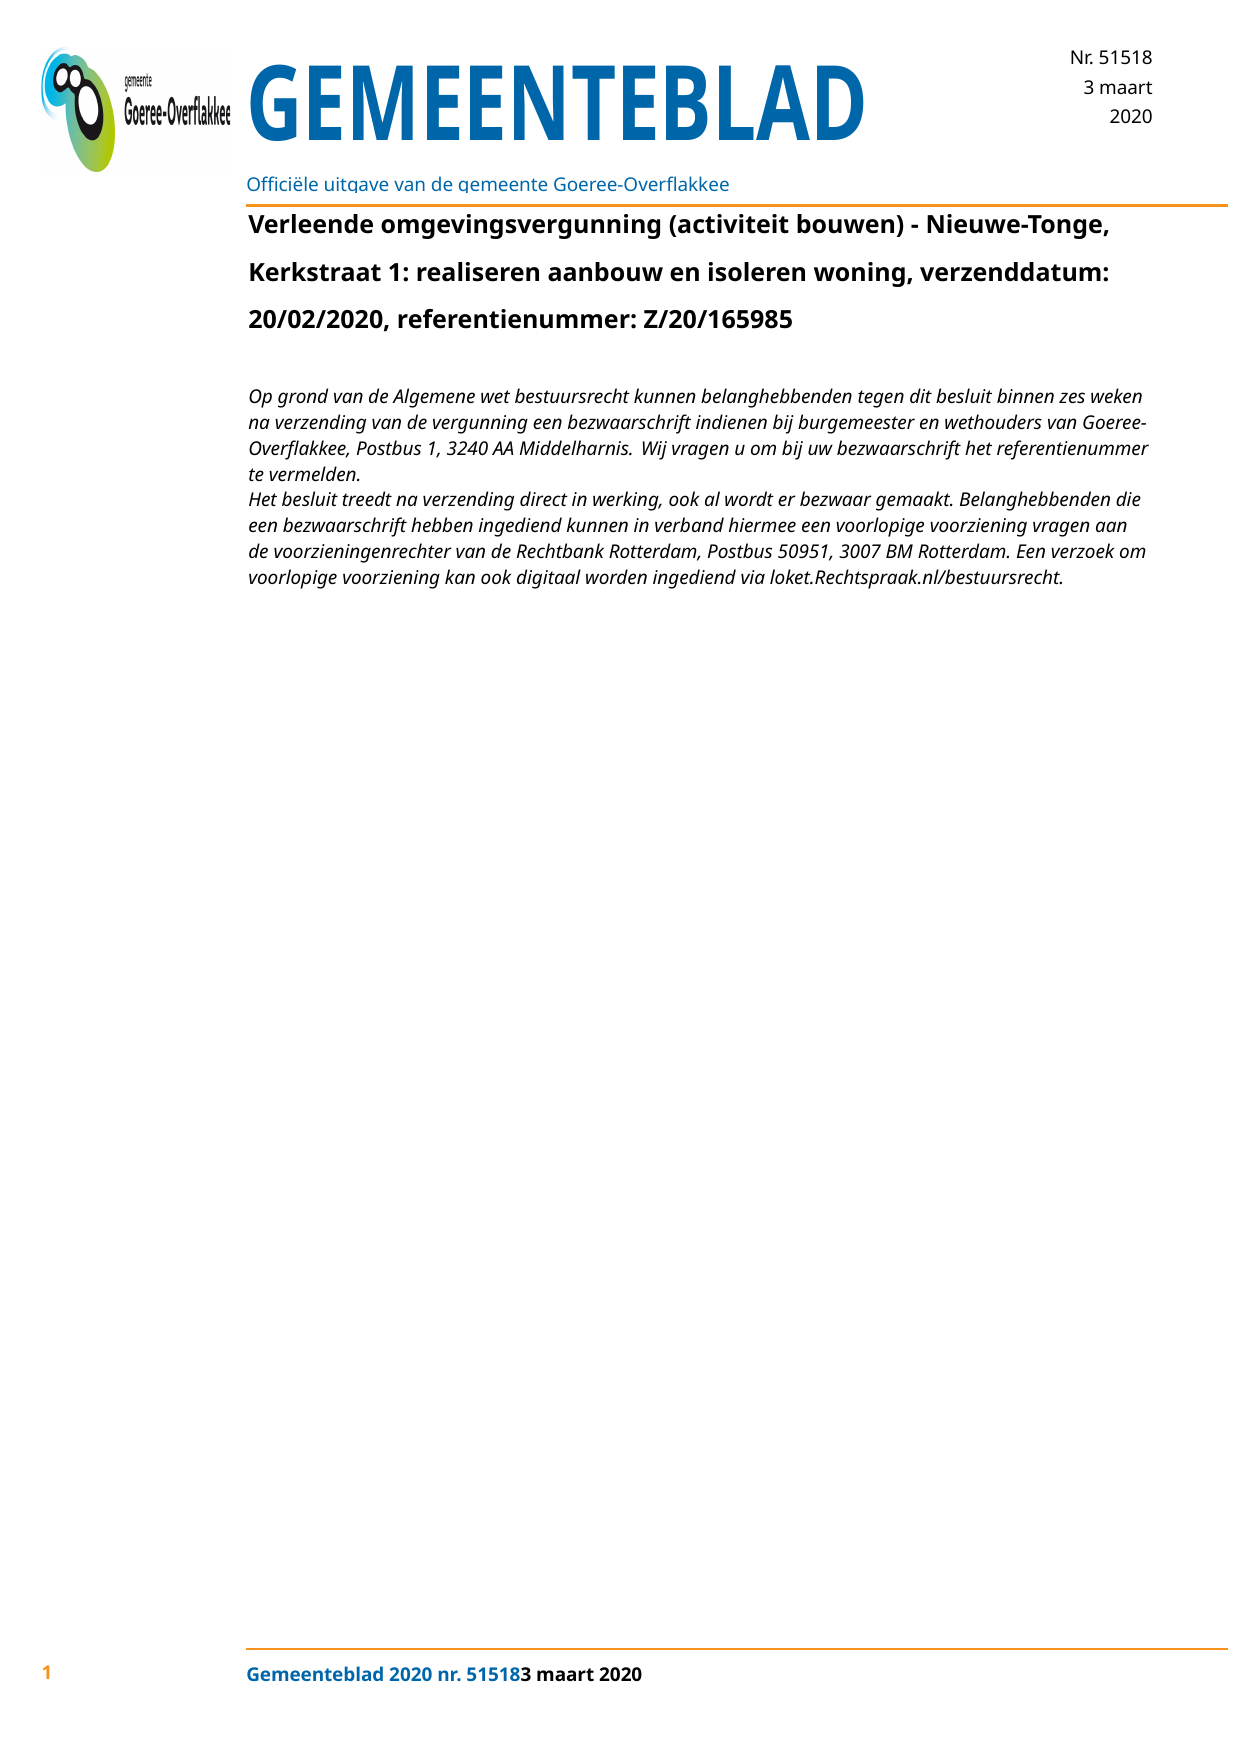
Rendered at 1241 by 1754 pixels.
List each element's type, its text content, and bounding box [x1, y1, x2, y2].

text Op grond van de Algemene wet bestuursrecht kunnen belanghebbenden tegen dit besluit binnen zes weken na verzending van de vergunning een bezwaarschrift indienen bij burgemeester en wethouders van Goeree-Overflakkee, Postbus 1, 3240 AA Middelharnis. Wij vragen u om bij uw bezwaarschrift het referentienummer te vermelden. [248, 384, 1152, 487]
text Verleende omgevingsvergunning (activiteit bouwen) - Nieuwe-Tonge, Kerkstraat 1: realiseren aanbouw en isoleren woning, verzenddatum: 20/02/2020, referentienummer: Z/20/165985 [248, 207, 1152, 336]
picture [41, 47, 231, 172]
text Het besluit treedt na verzending direct in werking, ook al wordt er bezwaar gemaakt. Belanghebbenden die een bezwaarschrift hebben ingediend kunnen in verband hiermee een voorlopige voorziening vragen aan de voorzieningenrechter van de Rechtbank Rotterdam, Postbus 50951, 3007 BM Rotterdam. Een verzoek om voorlopige voorziening kan ook digitaal worden ingediend via loket.Rechtspraak.nl/bestuursrecht. [248, 487, 1152, 589]
